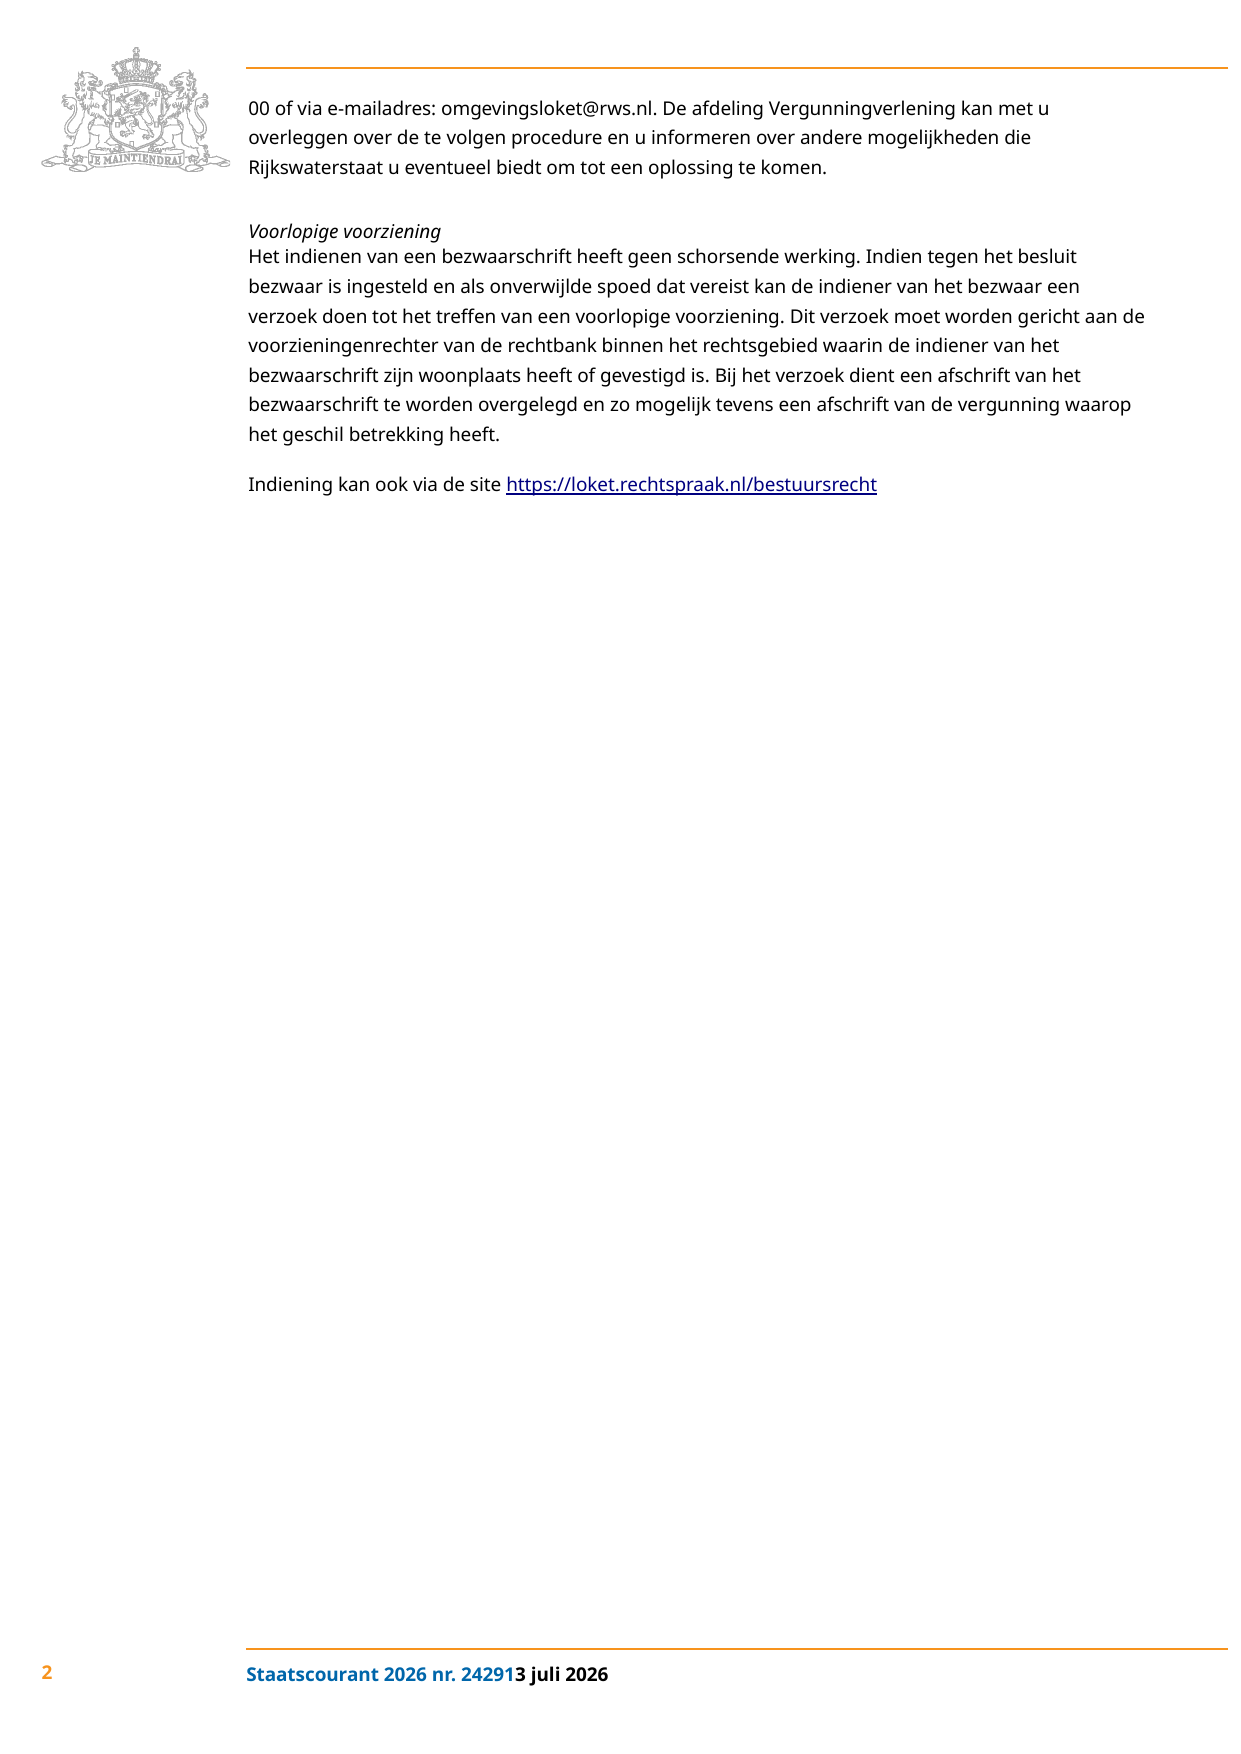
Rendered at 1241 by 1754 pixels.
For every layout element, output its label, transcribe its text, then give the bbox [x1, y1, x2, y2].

text 00 of via e-mailadres: omgevingsloket@rws.nl. De afdeling Vergunningverlening kan met u overleggen over de te volgen procedure en u informeren over andere mogelijkheden die Rijkswaterstaat u eventueel biedt om tot een oplossing te komen. [248, 95, 1152, 180]
text Het indienen van een bezwaarschrift heeft geen schorsende werking. Indien tegen het besluit bezwaar is ingesteld en als onverwijlde spoed dat vereist kan de indiener van het bezwaar een verzoek doen tot het treffen van een voorlopige voorziening. Dit verzoek moet worden gericht aan de voorzieningenrechter van de rechtbank binnen het rechtsgebied waarin de indiener van het bezwaarschrift zijn woonplaats heeft of gevestigd is. Bij het verzoek dient een afschrift van het bezwaarschrift te worden overgelegd en zo mogelijk tevens een afschrift van de vergunning waarop het geschil betrekking heeft. [248, 244, 1152, 447]
picture [41, 47, 231, 172]
text Voorlopige voorziening [248, 218, 1152, 244]
text Indiening kan ook via de site https://loket.rechtspraak.nl/bestuursrecht [248, 472, 1152, 497]
